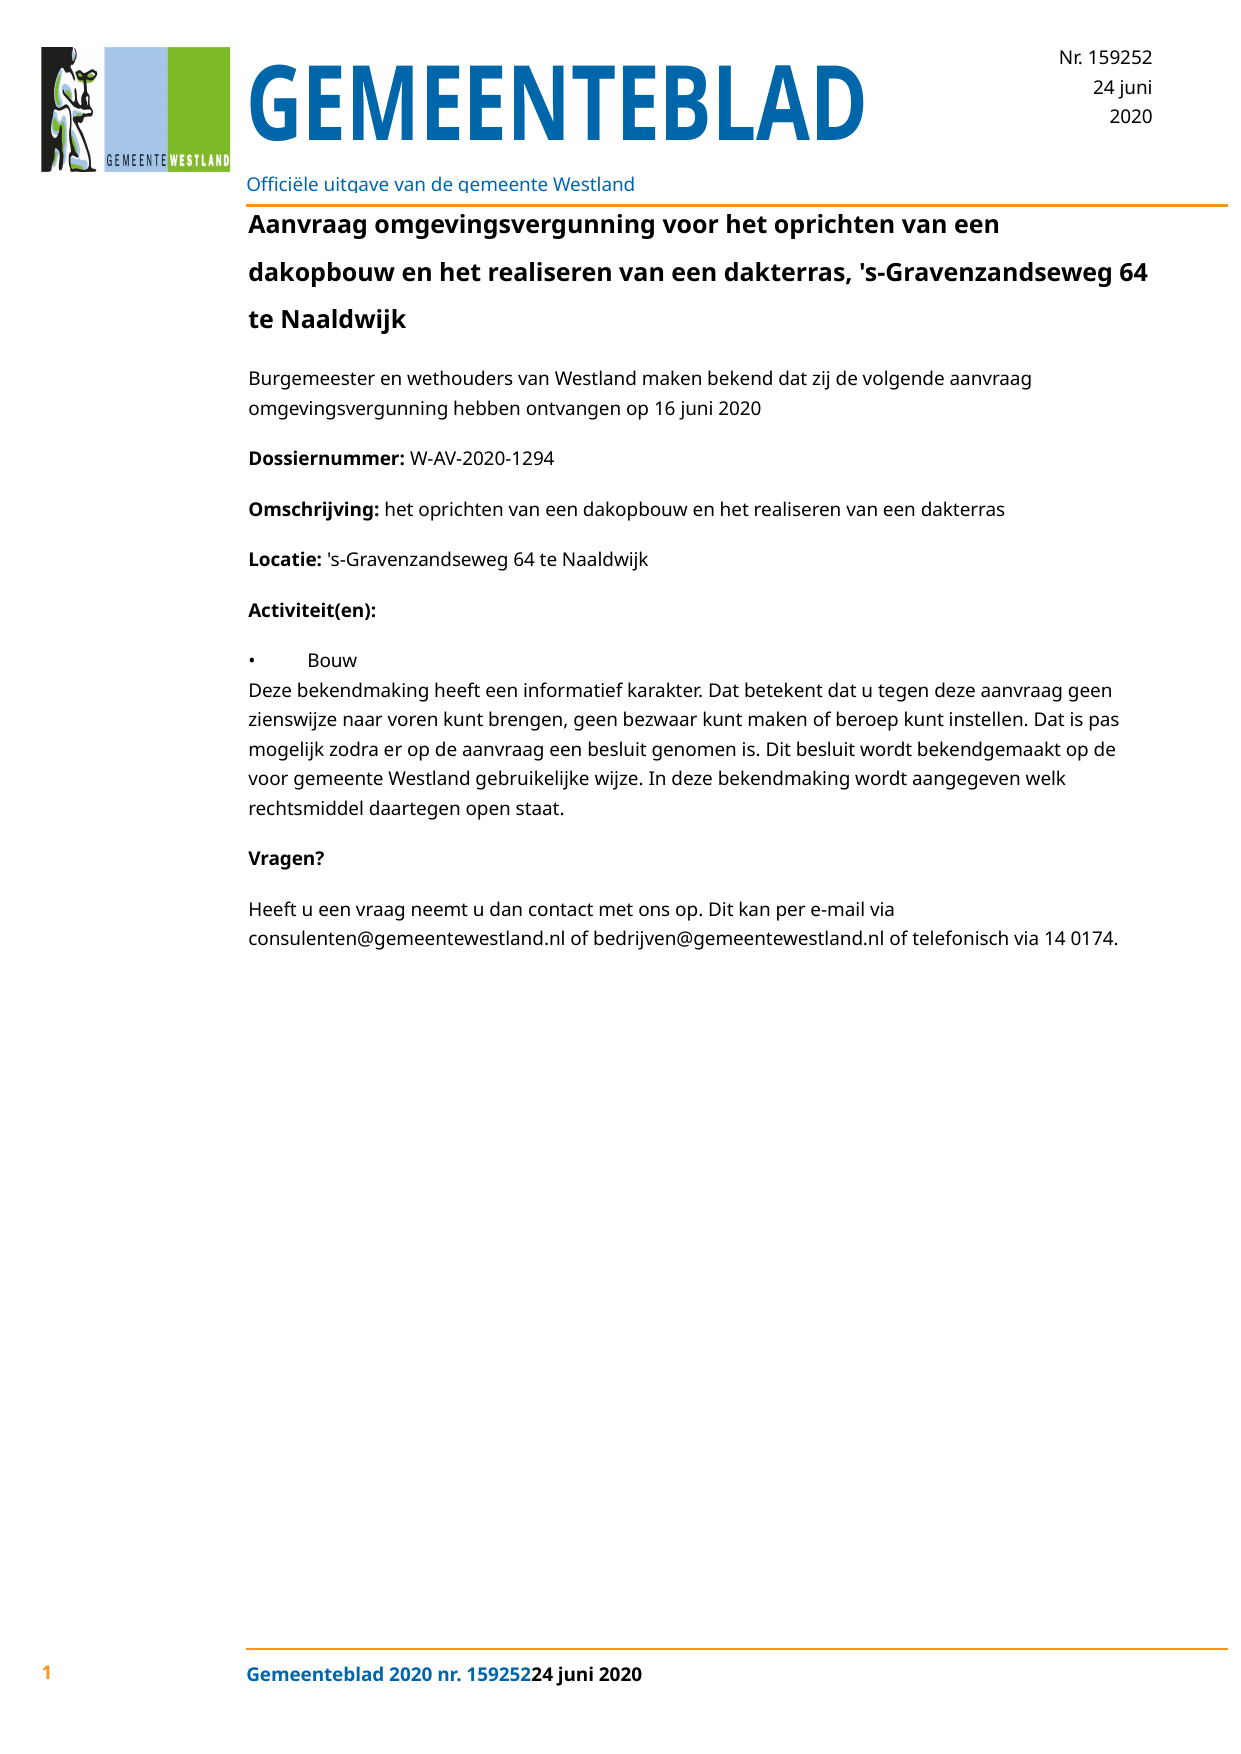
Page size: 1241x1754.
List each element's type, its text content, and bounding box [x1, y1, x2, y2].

text Omschrijving: het oprichten van een dakopbouw en het realiseren van een dakterras [248, 496, 1152, 522]
text Locatie: 's-Gravenzandseweg 64 te Naaldwijk [248, 546, 1152, 572]
text Dossiernummer: W-AV-2020-1294 [248, 446, 1152, 471]
picture [41, 47, 231, 172]
text Burgemeester en wethouders van Westland maken bekend dat zij de volgende aanvraag omgevingsvergunning hebben ontvangen op 16 juni 2020 [248, 366, 1152, 421]
text Deze bekendmaking heeft een informatief karakter. Dat betekent dat u tegen deze aanvraag geen zienswijze naar voren kunt brengen, geen bezwaar kunt maken of beroep kunt instellen. Dat is pas mogelijk zodra er op de aanvraag een besluit genomen is. Dit besluit wordt bekendgemaakt op de voor gemeente Westland gebruikelijke wijze. In deze bekendmaking wordt aangegeven welk rechtsmiddel daartegen open staat. [248, 677, 1152, 821]
text Activiteit(en): [248, 597, 1152, 622]
text Heeft u een vraag neemt u dan contact met ons op. Dit kan per e-mail via consulenten@gemeentewestland.nl of bedrijven@gemeentewestland.nl of telefonisch via 14 0174. [248, 896, 1152, 951]
text Aanvraag omgevingsvergunning voor het oprichten van een dakopbouw en het realiseren van een dakterras, 's-Gravenzandseweg 64 te Naaldwijk [248, 207, 1152, 336]
text Vragen? [248, 846, 1152, 871]
list Bouw [248, 647, 1152, 673]
